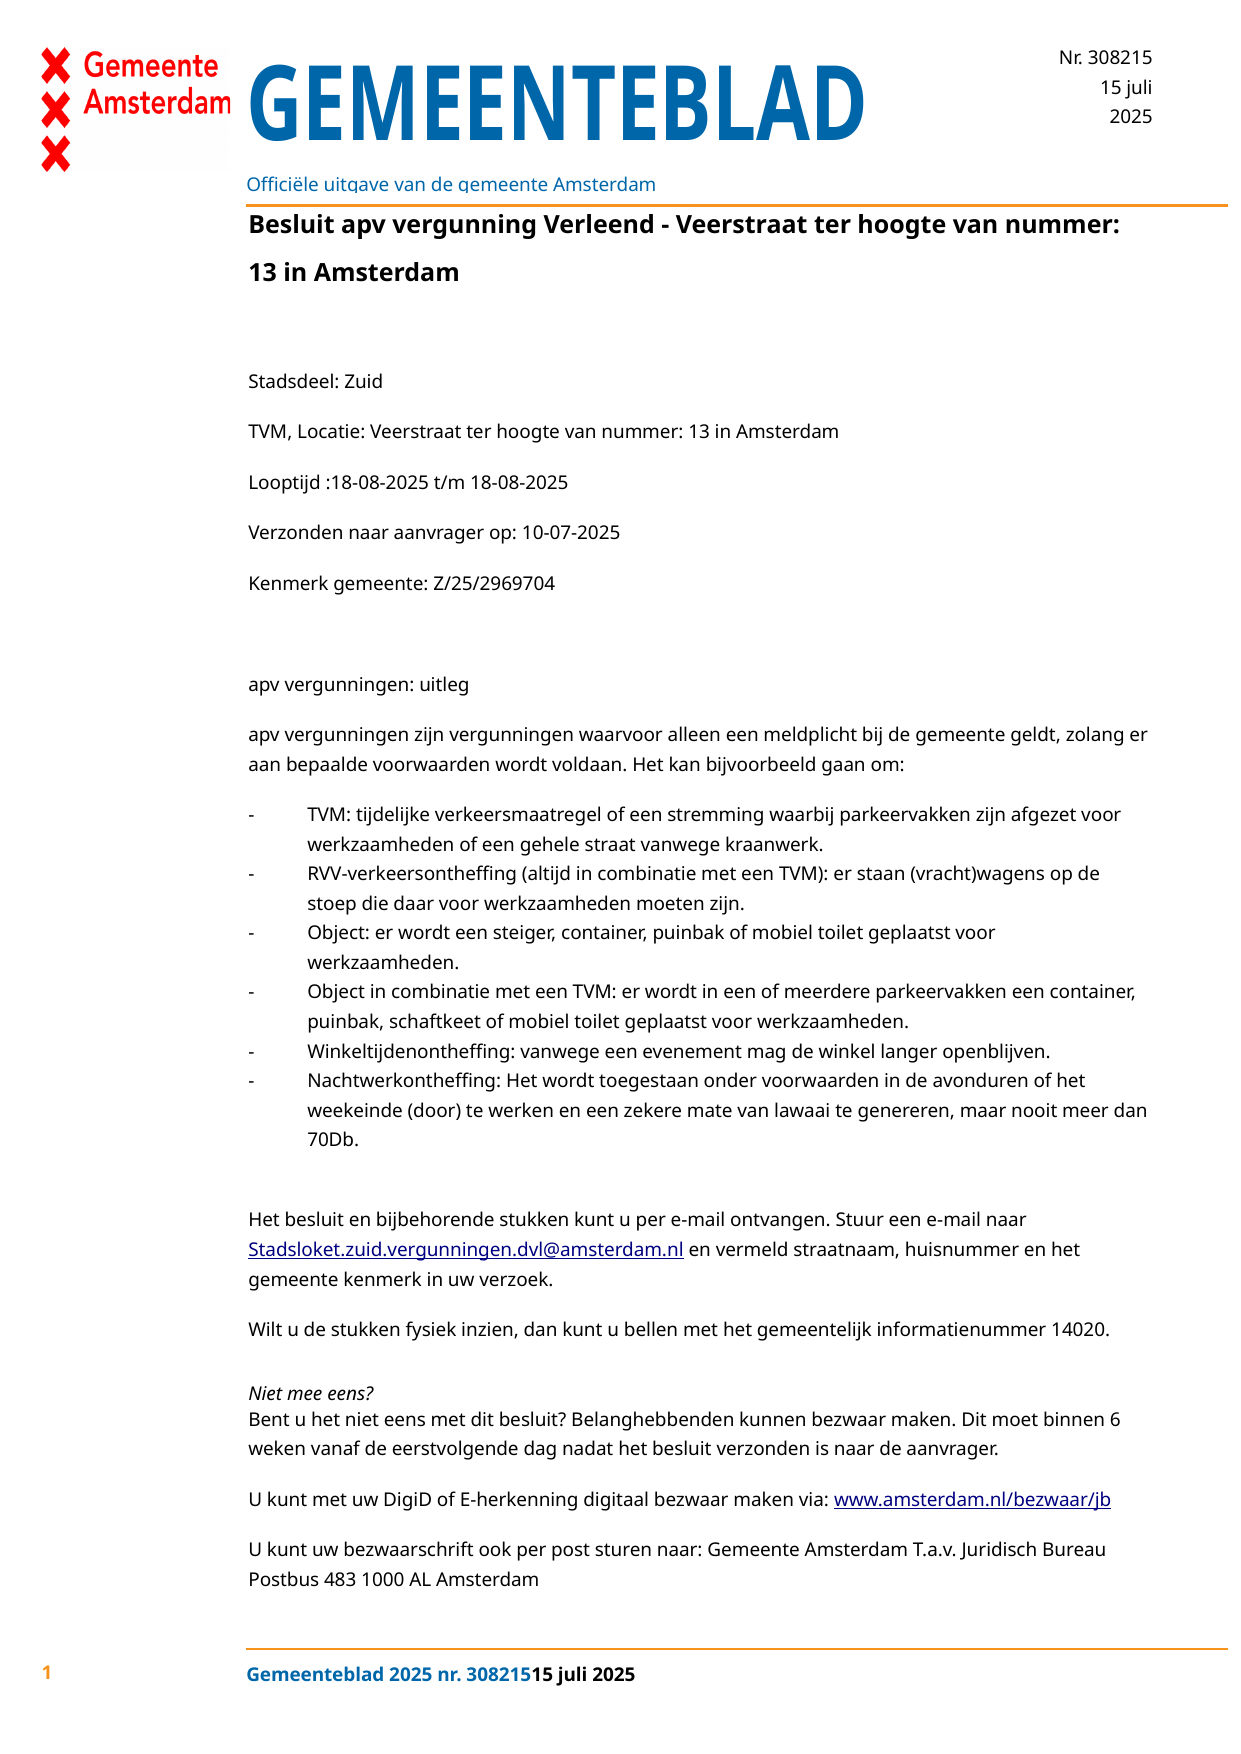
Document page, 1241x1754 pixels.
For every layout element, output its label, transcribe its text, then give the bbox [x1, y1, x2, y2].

text Verzonden naar aanvrager op: 10-07-2025 [248, 519, 1152, 545]
text Wilt u de stukken fysiek inzien, dan kunt u bellen met het gemeentelijk informatienummer 14020. [248, 1316, 1152, 1342]
list Object in combinatie met een TVM: er wordt in een of meerdere parkeervakken een container, puinbak, schaftkeet of mobiel toilet geplaatst voor werkzaamheden. [248, 979, 1152, 1034]
list RVV-verkeersontheffing (altijd in combinatie met een TVM): er staan (vracht)wagens op de stoep die daar voor werkzaamheden moeten zijn. [248, 860, 1152, 916]
text apv vergunningen: uitleg [248, 671, 1152, 697]
text Stadsdeel: Zuid [248, 368, 1152, 394]
text U kunt met uw DigiD of E-herkenning digitaal bezwaar maken via: www.amsterdam.nl/bezwaar/jb [248, 1486, 1152, 1512]
text Kenmerk gemeente: Z/25/2969704 [248, 570, 1152, 596]
text Het besluit en bijbehorende stukken kunt u per e-mail ontvangen. Stuur een e-mail naar Stadsloket.zuid.vergunningen.dvl@amsterdam.nl en vermeld straatnaam, huisnummer en het gemeente kenmerk in uw verzoek. [248, 1207, 1152, 1292]
list TVM: tijdelijke verkeersmaatregel of een stremming waarbij parkeervakken zijn afgezet voor werkzaamheden of een gehele straat vanwege kraanwerk. [248, 801, 1152, 857]
picture [41, 47, 231, 172]
list Winkeltijdenontheffing: vanwege een evenement mag de winkel langer openblijven. [248, 1038, 1152, 1064]
text apv vergunningen zijn vergunningen waarvoor alleen een meldplicht bij de gemeente geldt, zolang er aan bepaalde voorwaarden wordt voldaan. Het kan bijvoorbeeld gaan om: [248, 721, 1152, 777]
text Niet mee eens? [248, 1380, 1152, 1406]
text U kunt uw bezwaarschrift ook per post sturen naar: Gemeente Amsterdam T.a.v. Juridisch Bureau Postbus 483 1000 AL Amsterdam [248, 1536, 1152, 1592]
text Bent u het niet eens met dit besluit? Belanghebbenden kunnen bezwaar maken. Dit moet binnen 6 weken vanaf de eerstvolgende dag nadat het besluit verzonden is naar de aanvrager. [248, 1406, 1152, 1461]
list Object: er wordt een steiger, container, puinbak of mobiel toilet geplaatst voor werkzaamheden. [248, 919, 1152, 975]
list Nachtwerkontheffing: Het wordt toegestaan onder voorwaarden in de avonduren of het weekeinde (door) te werken en een zekere mate van lawaai te genereren, maar nooit meer dan 70Db. [248, 1067, 1152, 1152]
text Besluit apv vergunning Verleend - Veerstraat ter hoogte van nummer: 13 in Amsterdam [248, 207, 1152, 288]
text Looptijd :18-08-2025 t/m 18-08-2025 [248, 469, 1152, 495]
text TVM, Locatie: Veerstraat ter hoogte van nummer: 13 in Amsterdam [248, 419, 1152, 444]
